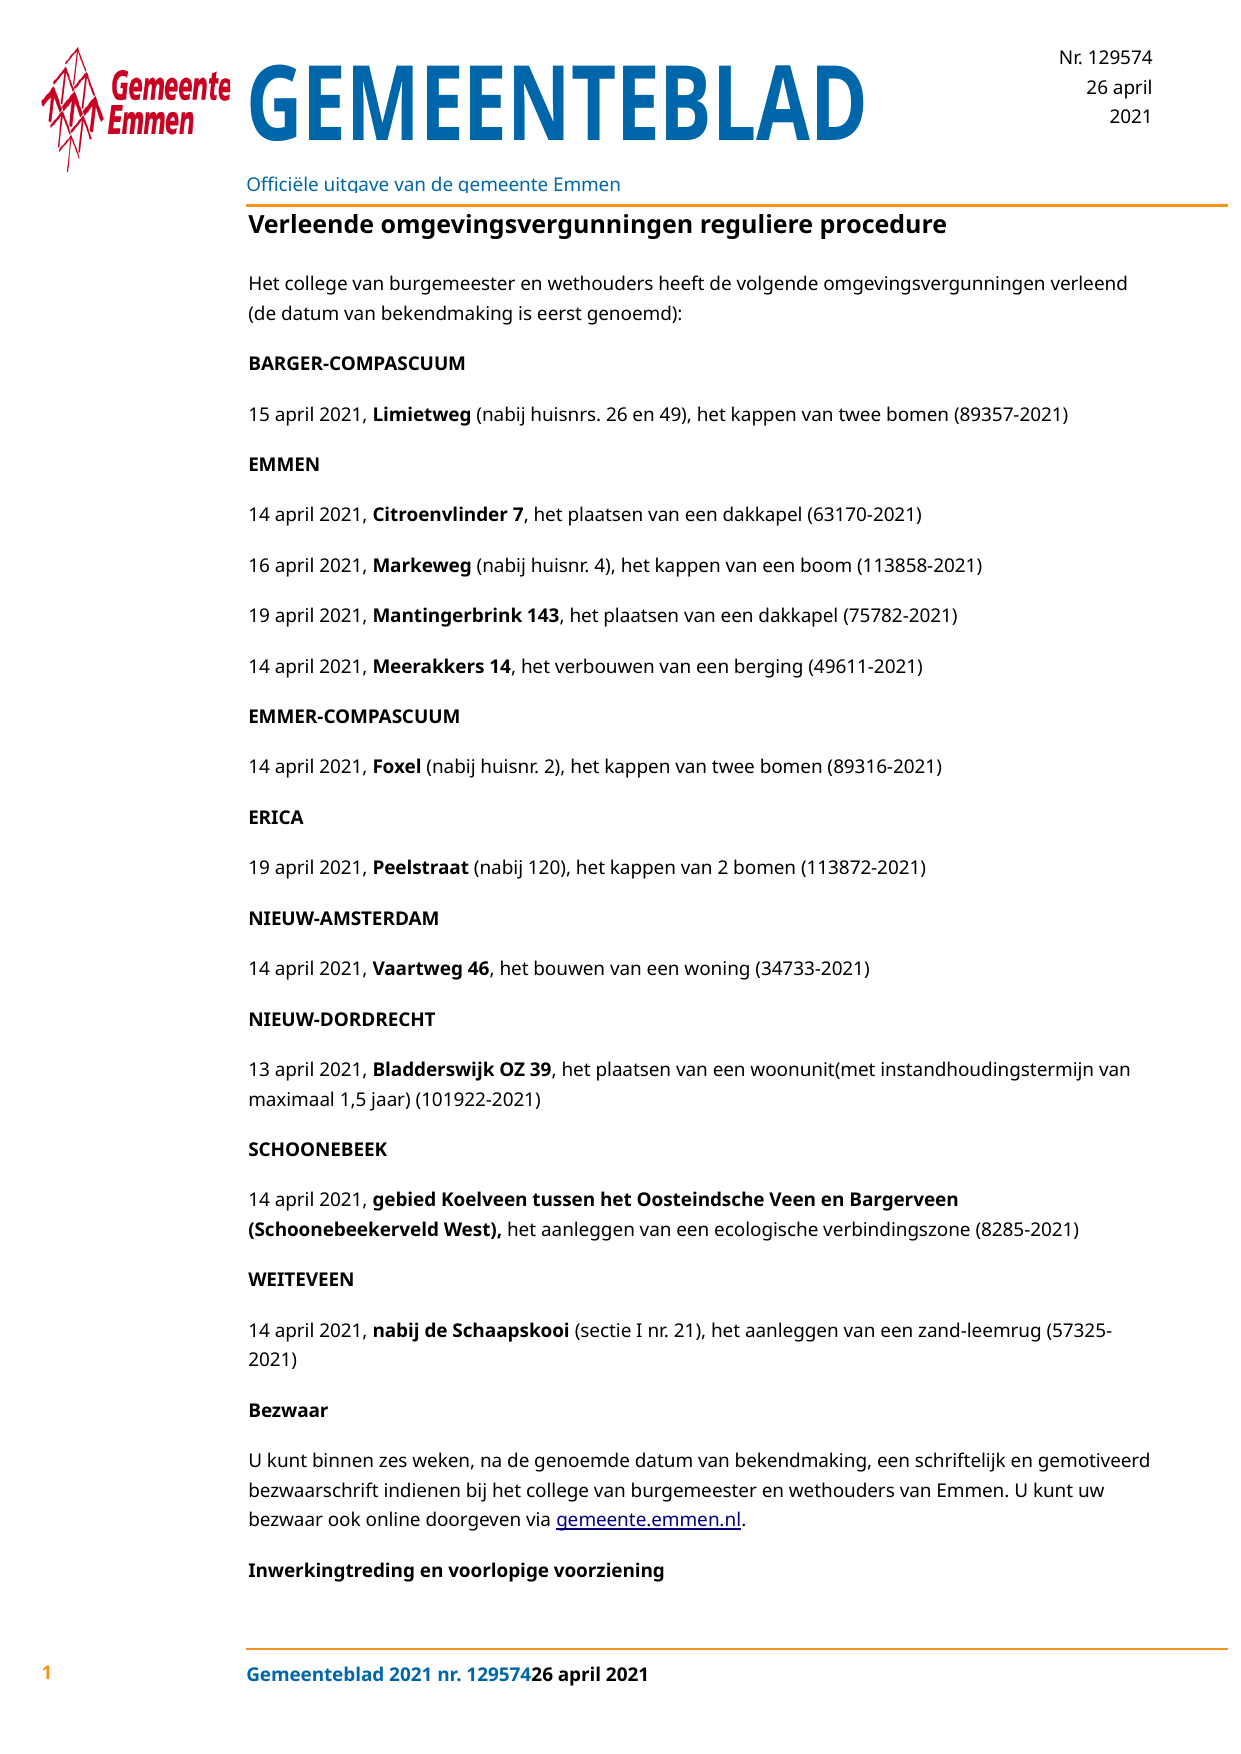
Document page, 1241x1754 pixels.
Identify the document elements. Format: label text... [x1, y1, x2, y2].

text 14 april 2021, Citroenvlinder 7, het plaatsen van een dakkapel (63170-2021) [248, 502, 1152, 527]
text U kunt binnen zes weken, na de genoemde datum van bekendmaking, een schriftelijk en gemotiveerd bezwaarschrift indienen bij het college van burgemeester en wethouders van Emmen. U kunt uw bezwaar ook online doorgeven via gemeente.emmen.nl. [248, 1447, 1152, 1532]
text Het college van burgemeester en wethouders heeft de volgende omgevingsvergunningen verleend (de datum van bekendmaking is eerst genoemd): [248, 270, 1152, 326]
text 16 april 2021, Markeweg (nabij huisnr. 4), het kappen van een boom (113858-2021) [248, 552, 1152, 578]
text 14 april 2021, Vaartweg 46, het bouwen van een woning (34733-2021) [248, 955, 1152, 981]
text NIEUW-DORDRECHT [248, 1006, 1152, 1031]
text Inwerkingtreding en voorlopige voorziening [248, 1557, 1152, 1583]
text BARGER-COMPASCUUM [248, 350, 1152, 376]
text SCHOONEBEEK [248, 1136, 1152, 1162]
text NIEUW-AMSTERDAM [248, 905, 1152, 931]
text WEITEVEEN [248, 1267, 1152, 1292]
text Bezwaar [248, 1397, 1152, 1423]
text Verleende omgevingsvergunningen reguliere procedure [248, 207, 1152, 241]
text EMMEN [248, 451, 1152, 477]
text 14 april 2021, Meerakkers 14, het verbouwen van een berging (49611-2021) [248, 653, 1152, 678]
text 19 april 2021, Mantingerbrink 143, het plaatsen van een dakkapel (75782-2021) [248, 602, 1152, 628]
text EMMER-COMPASCUUM [248, 703, 1152, 729]
picture [41, 47, 231, 172]
text 14 april 2021, nabij de Schaapskooi (sectie I nr. 21), het aanleggen van een zand-leemrug (57325-2021) [248, 1317, 1152, 1372]
text 19 april 2021, Peelstraat (nabij 120), het kappen van 2 bomen (113872-2021) [248, 854, 1152, 880]
text 14 april 2021, gebied Koelveen tussen het Oosteindsche Veen en Bargerveen (Schoonebeekerveld West), het aanleggen van een ecologische verbindingszone (8285-2021) [248, 1187, 1152, 1242]
text ERICA [248, 804, 1152, 830]
text 13 april 2021, Bladderswijk OZ 39, het plaatsen van een woonunit(met instandhoudingstermijn van maximaal 1,5 jaar) (101922-2021) [248, 1056, 1152, 1111]
text 15 april 2021, Limietweg (nabij huisnrs. 26 en 49), het kappen van twee bomen (89357-2021) [248, 401, 1152, 426]
text 14 april 2021, Foxel (nabij huisnr. 2), het kappen van twee bomen (89316-2021) [248, 754, 1152, 779]
